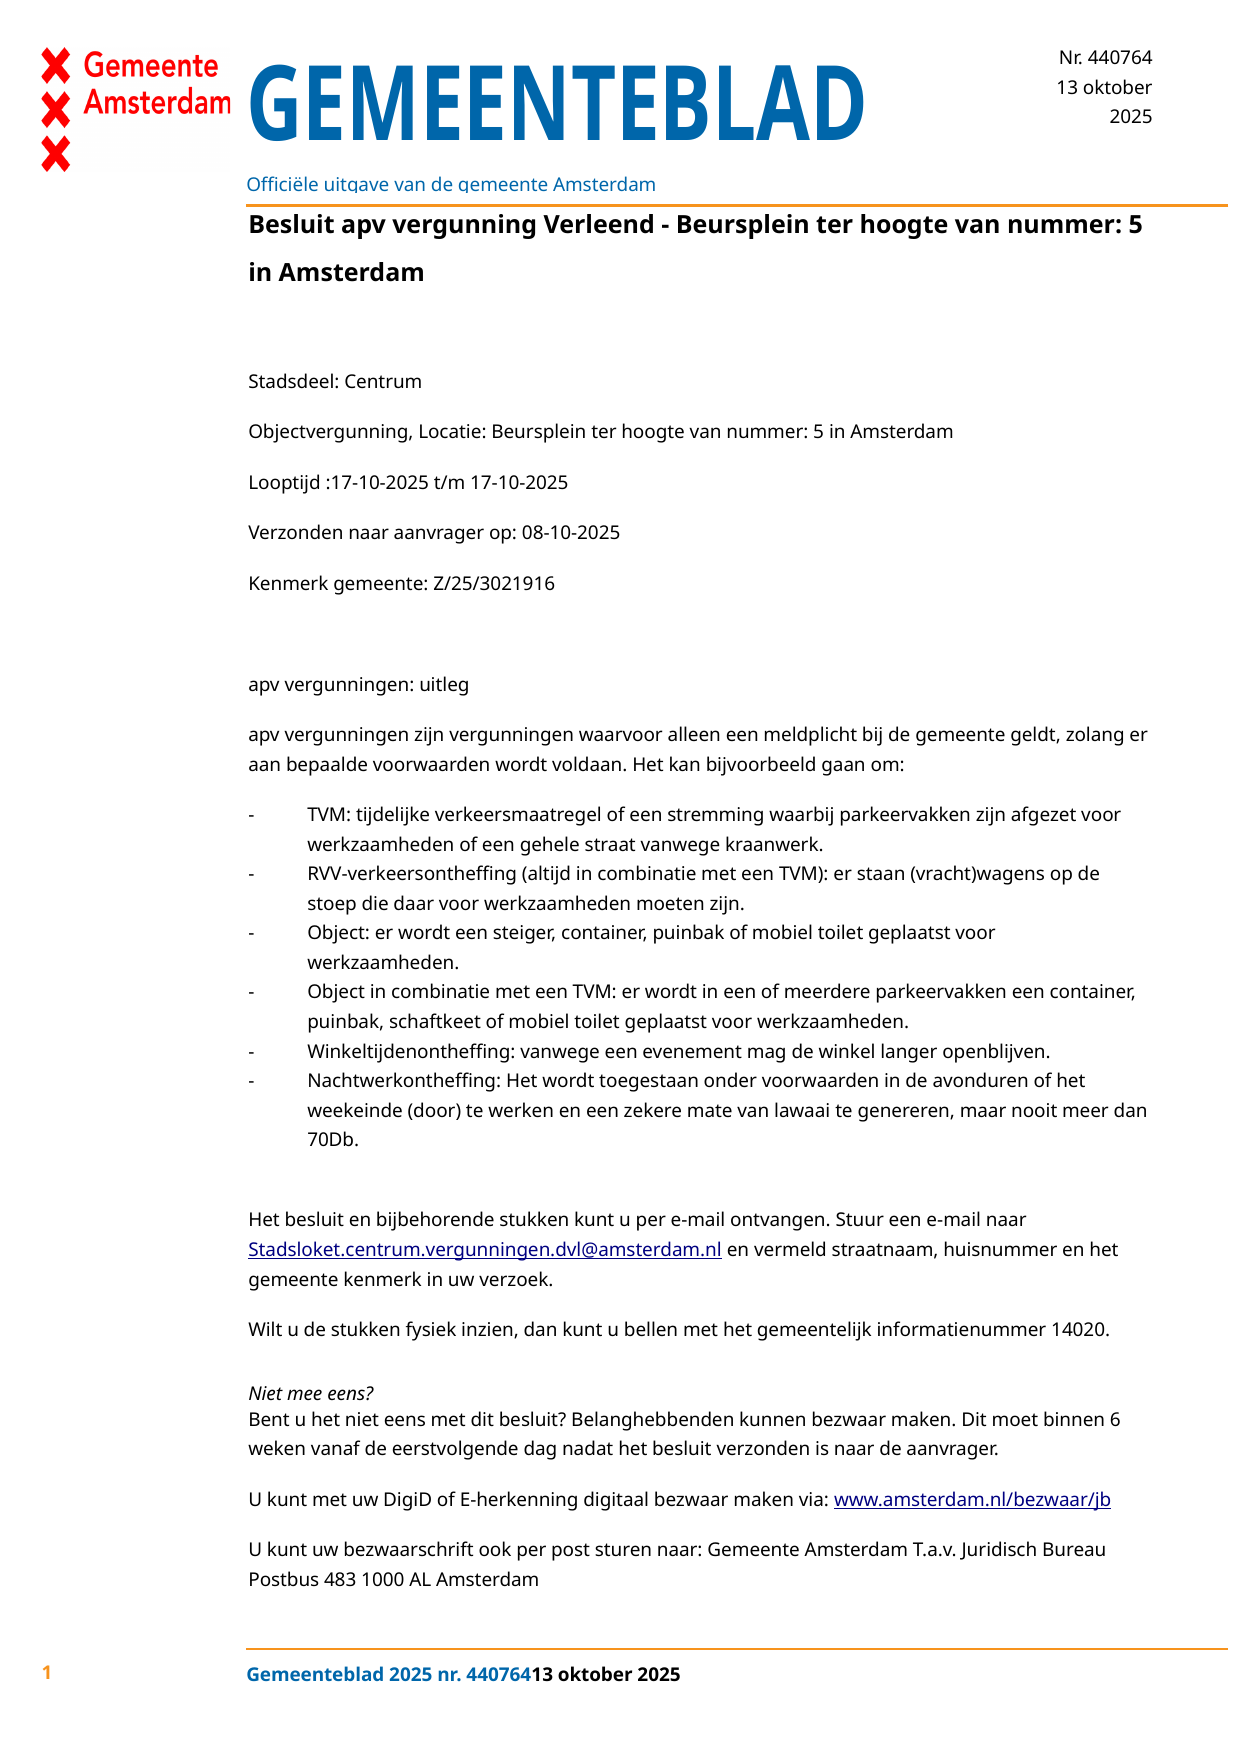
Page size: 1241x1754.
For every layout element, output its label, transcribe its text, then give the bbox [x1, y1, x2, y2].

text Besluit apv vergunning Verleend - Beursplein ter hoogte van nummer: 5 in Amsterdam [248, 207, 1152, 288]
text Verzonden naar aanvrager op: 08-10-2025 [248, 519, 1152, 545]
text Objectvergunning, Locatie: Beursplein ter hoogte van nummer: 5 in Amsterdam [248, 419, 1152, 444]
list Winkeltijdenontheffing: vanwege een evenement mag de winkel langer openblijven. [248, 1038, 1152, 1064]
list RVV-verkeersontheffing (altijd in combinatie met een TVM): er staan (vracht)wagens op de stoep die daar voor werkzaamheden moeten zijn. [248, 860, 1152, 916]
text Wilt u de stukken fysiek inzien, dan kunt u bellen met het gemeentelijk informatienummer 14020. [248, 1316, 1152, 1342]
text Het besluit en bijbehorende stukken kunt u per e-mail ontvangen. Stuur een e-mail naar Stadsloket.centrum.vergunningen.dvl@amsterdam.nl en vermeld straatnaam, huisnummer en het gemeente kenmerk in uw verzoek. [248, 1207, 1152, 1292]
text Niet mee eens? [248, 1380, 1152, 1406]
text Kenmerk gemeente: Z/25/3021916 [248, 570, 1152, 596]
text Looptijd :17-10-2025 t/m 17-10-2025 [248, 469, 1152, 495]
text Stadsdeel: Centrum [248, 368, 1152, 394]
list Object: er wordt een steiger, container, puinbak of mobiel toilet geplaatst voor werkzaamheden. [248, 919, 1152, 975]
list Object in combinatie met een TVM: er wordt in een of meerdere parkeervakken een container, puinbak, schaftkeet of mobiel toilet geplaatst voor werkzaamheden. [248, 979, 1152, 1034]
picture [41, 47, 231, 172]
text U kunt met uw DigiD of E-herkenning digitaal bezwaar maken via: www.amsterdam.nl/bezwaar/jb [248, 1486, 1152, 1512]
text apv vergunningen: uitleg [248, 671, 1152, 697]
list Nachtwerkontheffing: Het wordt toegestaan onder voorwaarden in de avonduren of het weekeinde (door) te werken en een zekere mate van lawaai te genereren, maar nooit meer dan 70Db. [248, 1067, 1152, 1152]
text apv vergunningen zijn vergunningen waarvoor alleen een meldplicht bij de gemeente geldt, zolang er aan bepaalde voorwaarden wordt voldaan. Het kan bijvoorbeeld gaan om: [248, 721, 1152, 777]
text Bent u het niet eens met dit besluit? Belanghebbenden kunnen bezwaar maken. Dit moet binnen 6 weken vanaf de eerstvolgende dag nadat het besluit verzonden is naar de aanvrager. [248, 1406, 1152, 1461]
list TVM: tijdelijke verkeersmaatregel of een stremming waarbij parkeervakken zijn afgezet voor werkzaamheden of een gehele straat vanwege kraanwerk. [248, 801, 1152, 857]
text U kunt uw bezwaarschrift ook per post sturen naar: Gemeente Amsterdam T.a.v. Juridisch Bureau Postbus 483 1000 AL Amsterdam [248, 1536, 1152, 1592]
